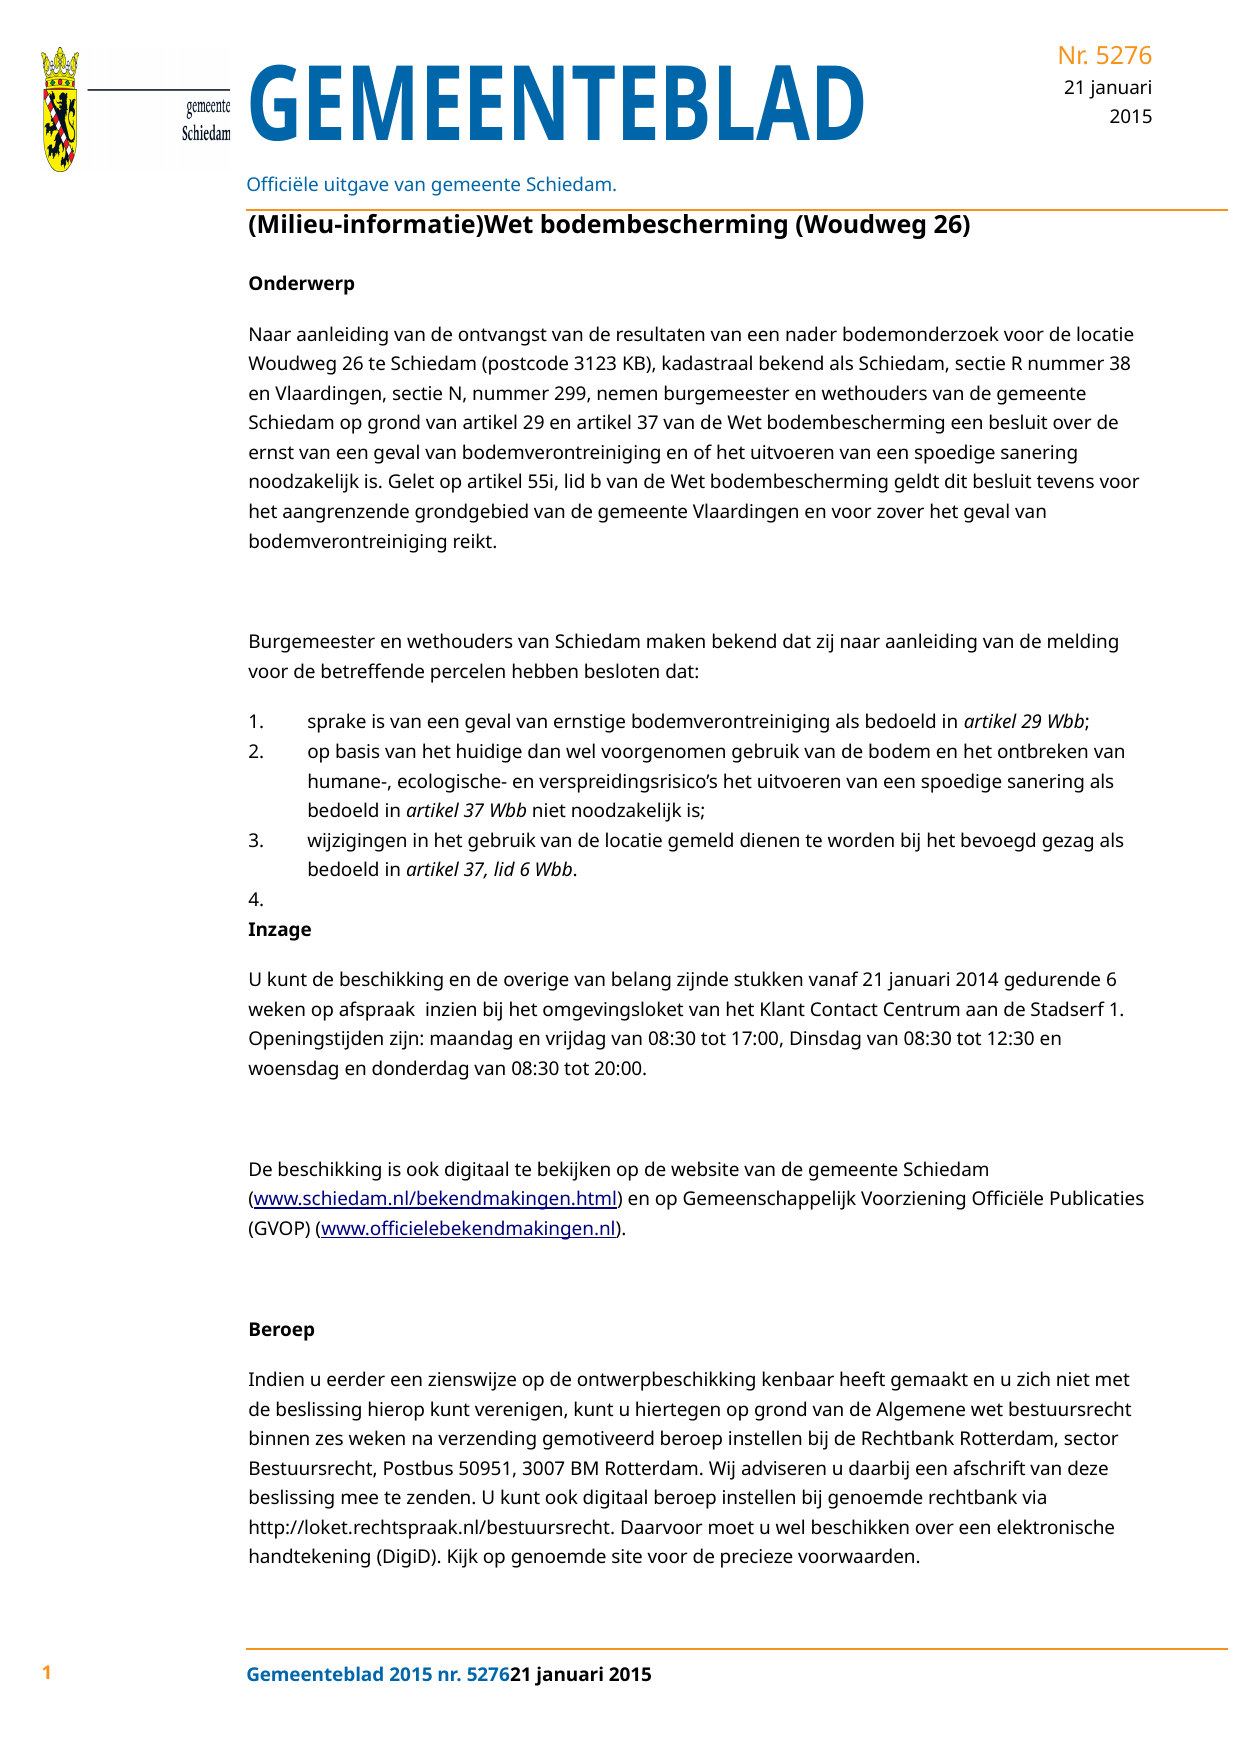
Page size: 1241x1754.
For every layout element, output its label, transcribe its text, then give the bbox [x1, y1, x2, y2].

text De beschikking is ook digitaal te bekijken op de website van de gemeente Schiedam (www.schiedam.nl/bekendmakingen.html) en op Gemeenschappelijk Voorziening Officiële Publicaties (GVOP) (www.officielebekendmakingen.nl). [248, 1156, 1152, 1241]
text (Milieu-informatie)Wet bodembescherming (Woudweg 26) [248, 211, 1152, 241]
text Indien u eerder een zienswijze op de ontwerpbeschikking kenbaar heeft gemaakt en u zich niet met de beslissing hierop kunt verenigen, kunt u hiertegen op grond van de Algemene wet bestuursrecht binnen zes weken na verzending gemotiveerd beroep instellen bij de Rechtbank Rotterdam, sector Bestuursrecht, Postbus 50951, 3007 BM Rotterdam. Wij adviseren u daarbij een afschrift van deze beslissing mee te zenden. U kunt ook digitaal beroep instellen bij genoemde rechtbank via http://loket.rechtspraak.nl/bestuursrecht. Daarvoor moet u wel beschikken over een elektronische handtekening (DigiD). Kijk op genoemde site voor de precieze voorwaarden. [248, 1366, 1152, 1569]
text U kunt de beschikking en de overige van belang zijnde stukken vanaf 21 januari 2014 gedurende 6 weken op afspraak inzien bij het omgevingsloket van het Klant Contact Centrum aan de Stadserf 1. Openingstijden zijn: maandag en vrijdag van 08:30 tot 17:00, Dinsdag van 08:30 tot 12:30 en woensdag en donderdag van 08:30 tot 20:00. [248, 966, 1152, 1081]
list op basis van het huidige dan wel voorgenomen gebruik van de bodem en het ontbreken van humane-, ecologische- en verspreidingsrisico’s het uitvoeren van een spoedige sanering als bedoeld in artikel 37 Wbb niet noodzakelijk is; [248, 738, 1152, 823]
text Beroep [248, 1316, 1152, 1341]
list wijzigingen in het gebruik van de locatie gemeld dienen te worden bij het bevoegd gezag als bedoeld in artikel 37, lid 6 Wbb. [248, 827, 1152, 882]
text Inzage [248, 916, 1152, 941]
list sprake is van een geval van ernstige bodemverontreiniging als bedoeld in artikel 29 Wbb; [248, 709, 1152, 734]
picture [41, 47, 231, 172]
text Onderwerp [248, 270, 1152, 296]
text Naar aanleiding van de ontvangst van de resultaten van een nader bodemonderzoek voor de locatie Woudweg 26 te Schiedam (postcode 3123 KB), kadastraal bekend als Schiedam, sectie R nummer 38 en Vlaardingen, sectie N, nummer 299, nemen burgemeester en wethouders van de gemeente Schiedam op grond van artikel 29 en artikel 37 van de Wet bodembescherming een besluit over de ernst van een geval van bodemverontreiniging en of het uitvoeren van een spoedige sanering noodzakelijk is. Gelet op artikel 55i, lid b van de Wet bodembescherming geldt dit besluit tevens voor het aangrenzende grondgebied van de gemeente Vlaardingen en voor zover het geval van bodemverontreiniging reikt. [248, 321, 1152, 553]
text Burgemeester en wethouders van Schiedam maken bekend dat zij naar aanleiding van de melding voor de betreffende percelen hebben besloten dat: [248, 629, 1152, 684]
